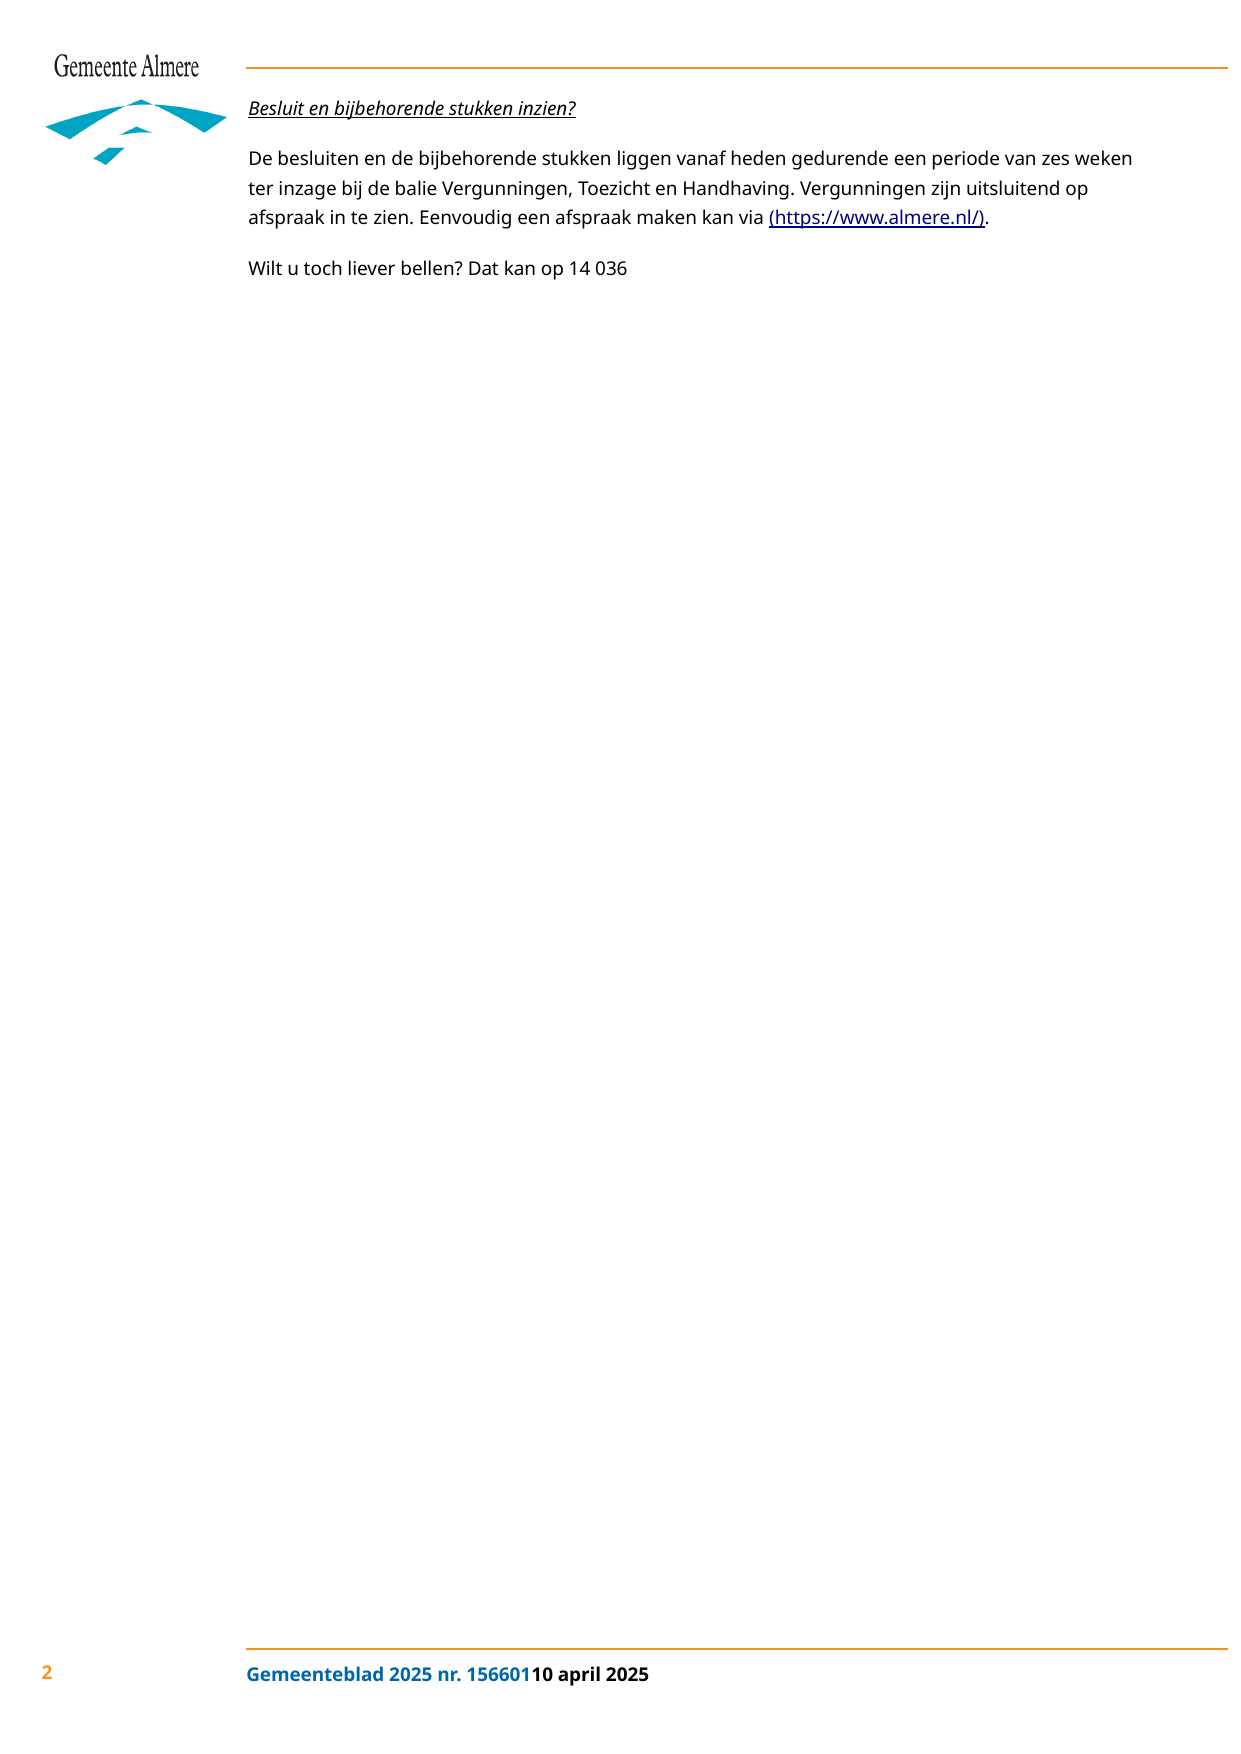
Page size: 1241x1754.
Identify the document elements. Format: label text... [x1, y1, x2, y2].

text Wilt u toch liever bellen? Dat kan op 14 036 [248, 255, 1152, 281]
text De besluiten en de bijbehorende stukken liggen vanaf heden gedurende een periode van zes weken ter inzage bij de balie Vergunningen, Toezicht en Handhaving. Vergunningen zijn uitsluitend op afspraak in te zien. Eenvoudig een afspraak maken kan via (https://www.almere.nl/). [248, 145, 1152, 230]
text Besluit en bijbehorende stukken inzien? [248, 95, 1152, 121]
picture [41, 47, 231, 172]
